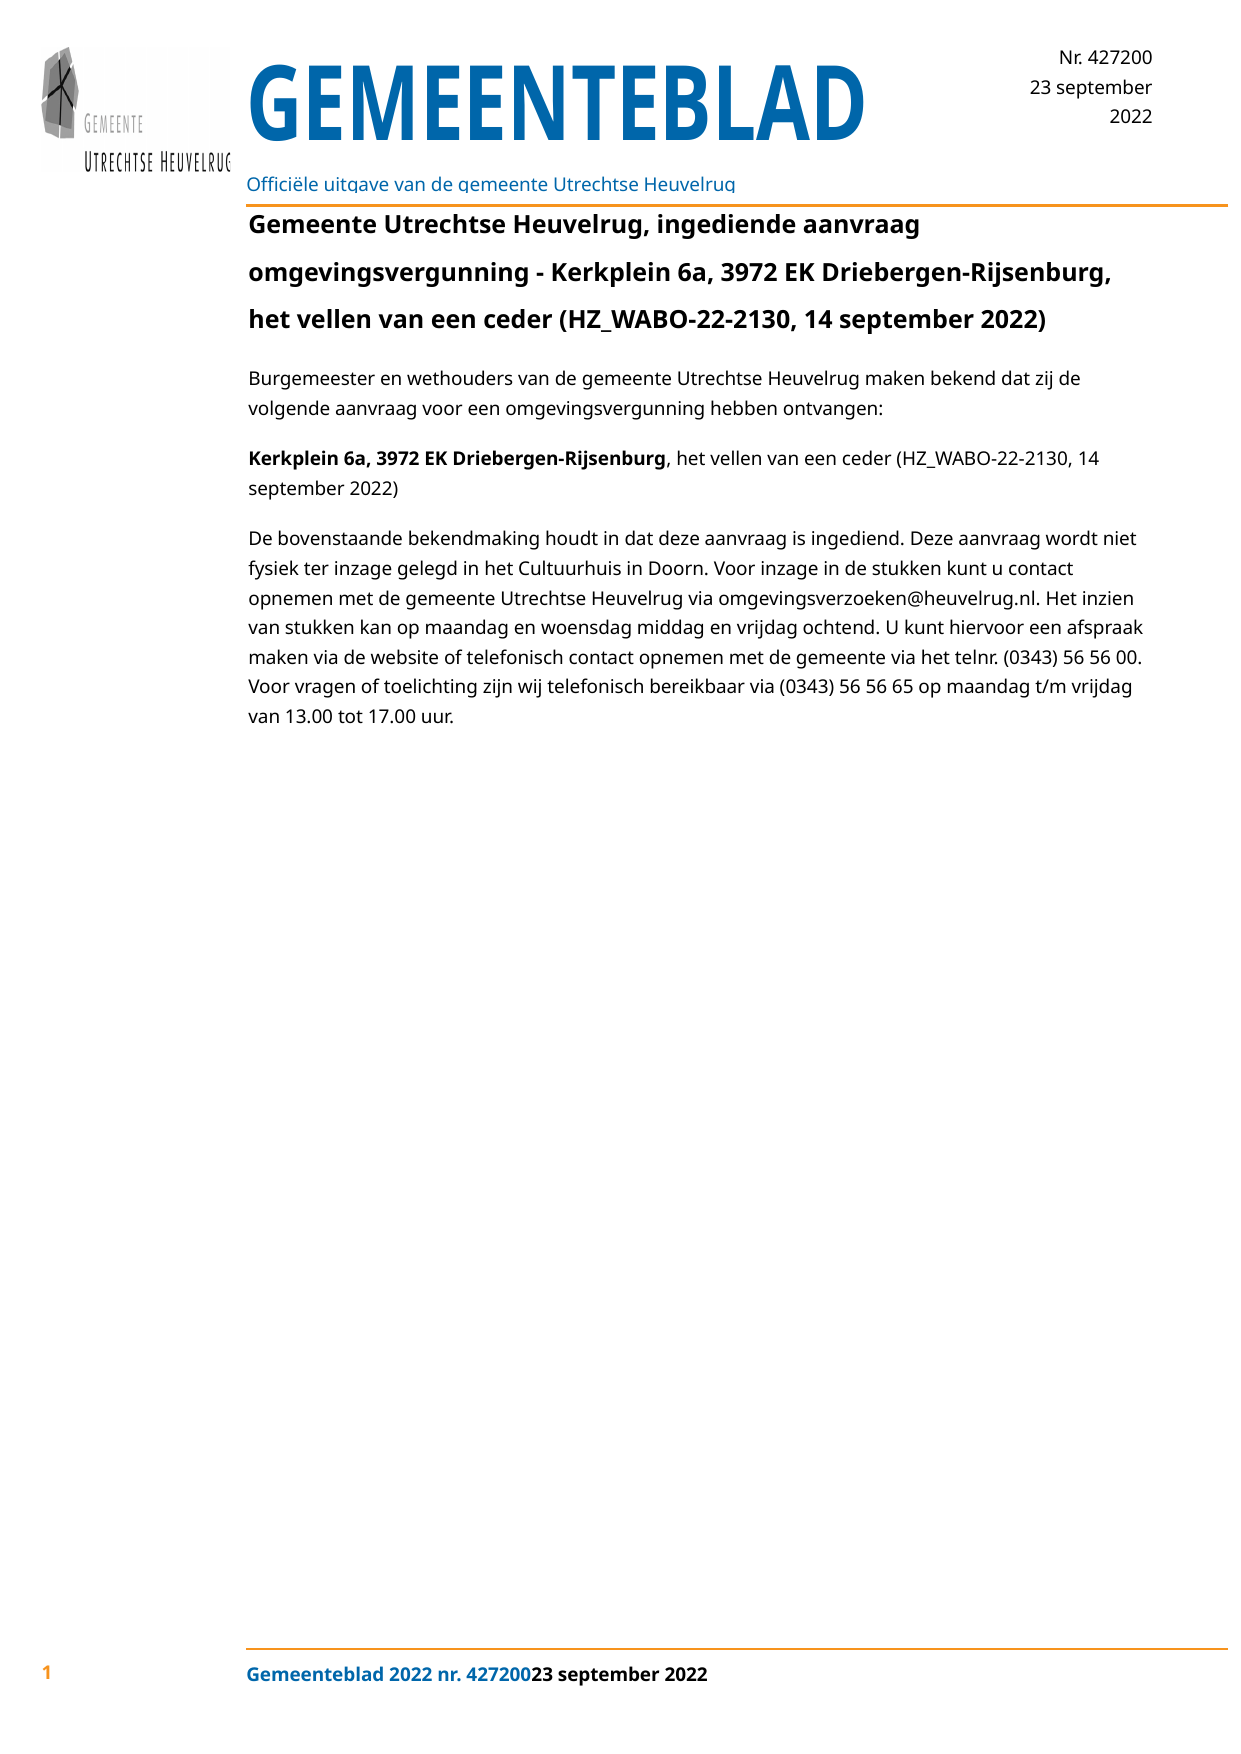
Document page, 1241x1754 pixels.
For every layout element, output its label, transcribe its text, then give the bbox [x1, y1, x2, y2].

text De bovenstaande bekendmaking houdt in dat deze aanvraag is ingediend. Deze aanvraag wordt niet fysiek ter inzage gelegd in het Cultuurhuis in Doorn. Voor inzage in de stukken kunt u contact opnemen met de gemeente Utrechtse Heuvelrug via omgevingsverzoeken@heuvelrug.nl. Het inzien van stukken kan op maandag en woensdag middag en vrijdag ochtend. U kunt hiervoor een afspraak maken via de website of telefonisch contact opnemen met de gemeente via het telnr. (0343) 56 56 00. Voor vragen of toelichting zijn wij telefonisch bereikbaar via (0343) 56 56 65 op maandag t/m vrijdag van 13.00 tot 17.00 uur. [248, 526, 1152, 729]
text Burgemeester en wethouders van de gemeente Utrechtse Heuvelrug maken bekend dat zij de volgende aanvraag voor een omgevingsvergunning hebben ontvangen: [248, 366, 1152, 421]
text Kerkplein 6a, 3972 EK Driebergen-Rijsenburg, het vellen van een ceder (HZ_WABO-22-2130, 14 september 2022) [248, 446, 1152, 501]
text Gemeente Utrechtse Heuvelrug, ingediende aanvraag omgevingsvergunning - Kerkplein 6a, 3972 EK Driebergen-Rijsenburg, het vellen van een ceder (HZ_WABO-22-2130, 14 september 2022) [248, 207, 1152, 336]
picture [41, 47, 231, 172]
